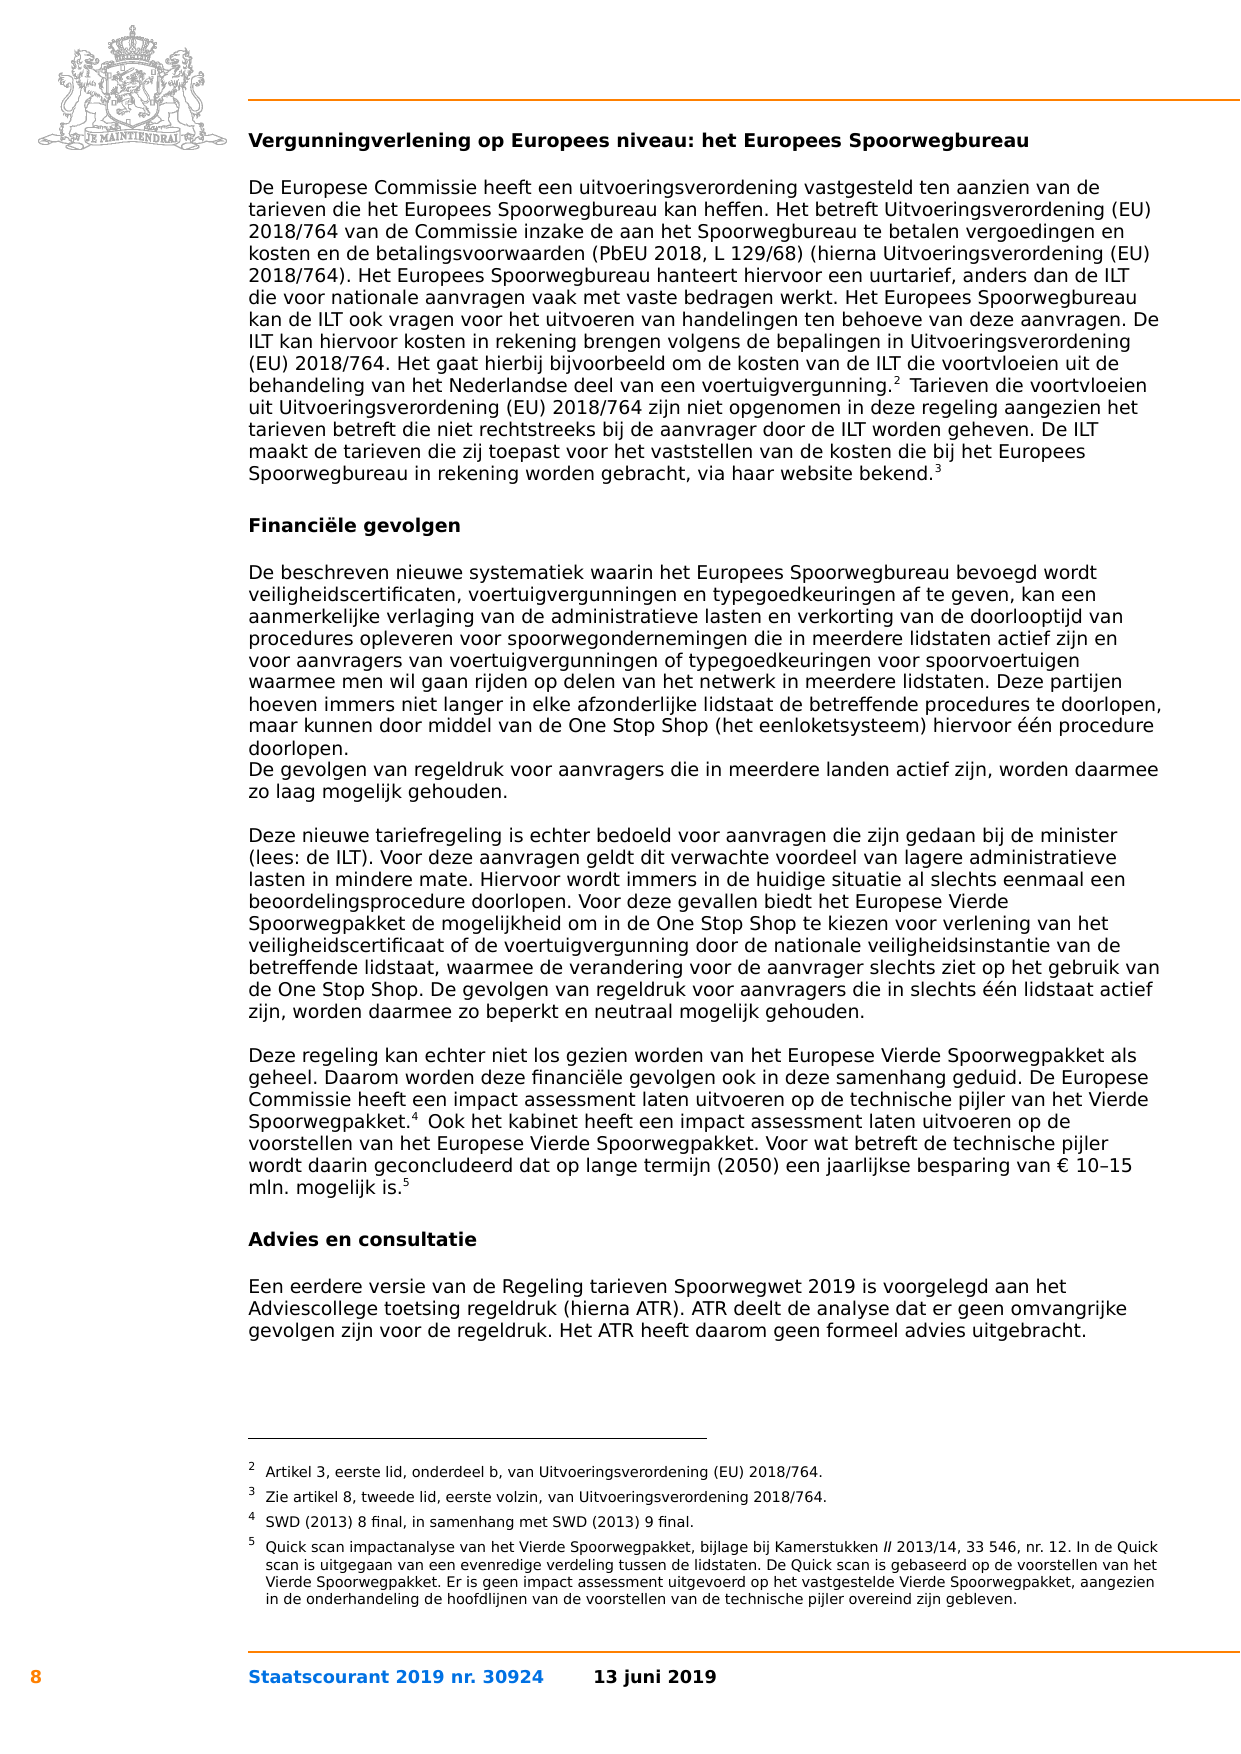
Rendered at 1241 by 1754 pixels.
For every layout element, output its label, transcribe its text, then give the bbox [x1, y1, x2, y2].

text Zie artikel 8, tweede lid, eerste volzin, van Uitvoeringsverordening 2018/764. [248, 1485, 1163, 1507]
subtitle Advies en consultatie [248, 1229, 1163, 1251]
text Een eerdere versie van de Regeling tarieven Spoorwegwet 2019 is voorgelegd aan het Adviescollege toetsing regeldruk (hierna ATR). ATR deelt de analyse dat er geen omvangrijke gevolgen zijn voor de regeldruk. Het ATR heeft daarom geen formeel advies uitgebracht. [248, 1276, 1163, 1342]
text SWD (2013) 8 final, in samenhang met SWD (2013) 9 final. [248, 1510, 1163, 1532]
text Deze nieuwe tariefregeling is echter bedoeld voor aanvragen die zijn gedaan bij de minister (lees: de ILT). Voor deze aanvragen geldt dit verwachte voordeel van lagere administratieve lasten in mindere mate. Hiervoor wordt immers in de huidige situatie al slechts eenmaal een beoordelingsprocedure doorlopen. Voor deze gevallen biedt het Europese Vierde Spoorwegpakket de mogelijkheid om in de One Stop Shop te kiezen voor verlening van het veiligheidscertificaat of de voertuigvergunning door de nationale veiligheidsinstantie van de betreffende lidstaat, waarmee de verandering voor de aanvrager slechts ziet op het gebruik van de One Stop Shop. De gevolgen van regeldruk voor aanvragers die in slechts één lidstaat actief zijn, worden daarmee zo beperkt en neutraal mogelijk gehouden. [248, 825, 1163, 1023]
text Deze regeling kan echter niet los gezien worden van het Europese Vierde Spoorwegpakket als geheel. Daarom worden deze financiële gevolgen ook in deze samenhang geduid. De Europese Commissie heeft een impact assessment laten uitvoeren op de technische pijler van het Vierde Spoorwegpakket. Ook het kabinet heeft een impact assessment laten uitvoeren op de voorstellen van het Europese Vierde Spoorwegpakket. Voor wat betreft de technische pijler wordt daarin geconcludeerd dat op lange termijn (2050) een jaarlijkse besparing van € 10–15 mln. mogelijk is. [248, 1045, 1163, 1199]
text De gevolgen van regeldruk voor aanvragers die in meerdere landen actief zijn, worden daarmee zo laag mogelijk gehouden. [248, 759, 1163, 803]
text Artikel 3, eerste lid, onderdeel b, van Uitvoeringsverordening (EU) 2018/764. [248, 1460, 1163, 1482]
text De Europese Commissie heeft een uitvoeringsverordening vastgesteld ten aanzien van de tarieven die het Europees Spoorwegbureau kan heffen. Het betreft Uitvoeringsverordening (EU) 2018/764 van de Commissie inzake de aan het Spoorwegbureau te betalen vergoedingen en kosten en de betalingsvoorwaarden (PbEU 2018, L 129/68) (hierna Uitvoeringsverordening (EU) 2018/764). Het Europees Spoorwegbureau hanteert hiervoor een uurtarief, anders dan de ILT die voor nationale aanvragen vaak met vaste bedragen werkt. Het Europees Spoorwegbureau kan de ILT ook vragen voor het uitvoeren van handelingen ten behoeve van deze aanvragen. De ILT kan hiervoor kosten in rekening brengen volgens de bepalingen in Uitvoeringsverordening (EU) 2018/764. Het gaat hierbij bijvoorbeeld om de kosten van de ILT die voortvloeien uit de behandeling van het Nederlandse deel van een voertuigvergunning. Tarieven die voortvloeien uit Uitvoeringsverordening (EU) 2018/764 zijn niet opgenomen in deze regeling aangezien het tarieven betreft die niet rechtstreeks bij de aanvrager door de ILT worden geheven. De ILT maakt de tarieven die zij toepast voor het vaststellen van de kosten die bij het Europees Spoorwegbureau in rekening worden gebracht, via haar website bekend. [248, 177, 1163, 484]
subtitle Vergunningverlening op Europees niveau: het Europees Spoorwegbureau [248, 130, 1163, 152]
text De beschreven nieuwe systematiek waarin het Europees Spoorwegbureau bevoegd wordt veiligheidscertificaten, voertuigvergunningen en typegoedkeuringen af te geven, kan een aanmerkelijke verlaging van de administratieve lasten en verkorting van de doorlooptijd van procedures opleveren voor spoorwegondernemingen die in meerdere lidstaten actief zijn en voor aanvragers van voertuigvergunningen of typegoedkeuringen voor spoorvoertuigen waarmee men wil gaan rijden op delen van het netwerk in meerdere lidstaten. Deze partijen hoeven immers niet langer in elke afzonderlijke lidstaat de betreffende procedures te doorlopen, maar kunnen door middel van de One Stop Shop (het eenloketsysteem) hiervoor één procedure doorlopen. [248, 562, 1163, 759]
picture [38, 25, 227, 150]
text Quick scan impactanalyse van het Vierde Spoorwegpakket, bijlage bij Kamerstukken II 2013/14, 33 546, nr. 12. In de Quick scan is uitgegaan van een evenredige verdeling tussen de lidstaten. De Quick scan is gebaseerd op de voorstellen van het Vierde Spoorwegpakket. Er is geen impact assessment uitgevoerd op het vastgestelde Vierde Spoorwegpakket, aangezien in de onderhandeling de hoofdlijnen van de voorstellen van de technische pijler overeind zijn gebleven. [248, 1535, 1163, 1608]
subtitle Financiële gevolgen [248, 514, 1163, 537]
